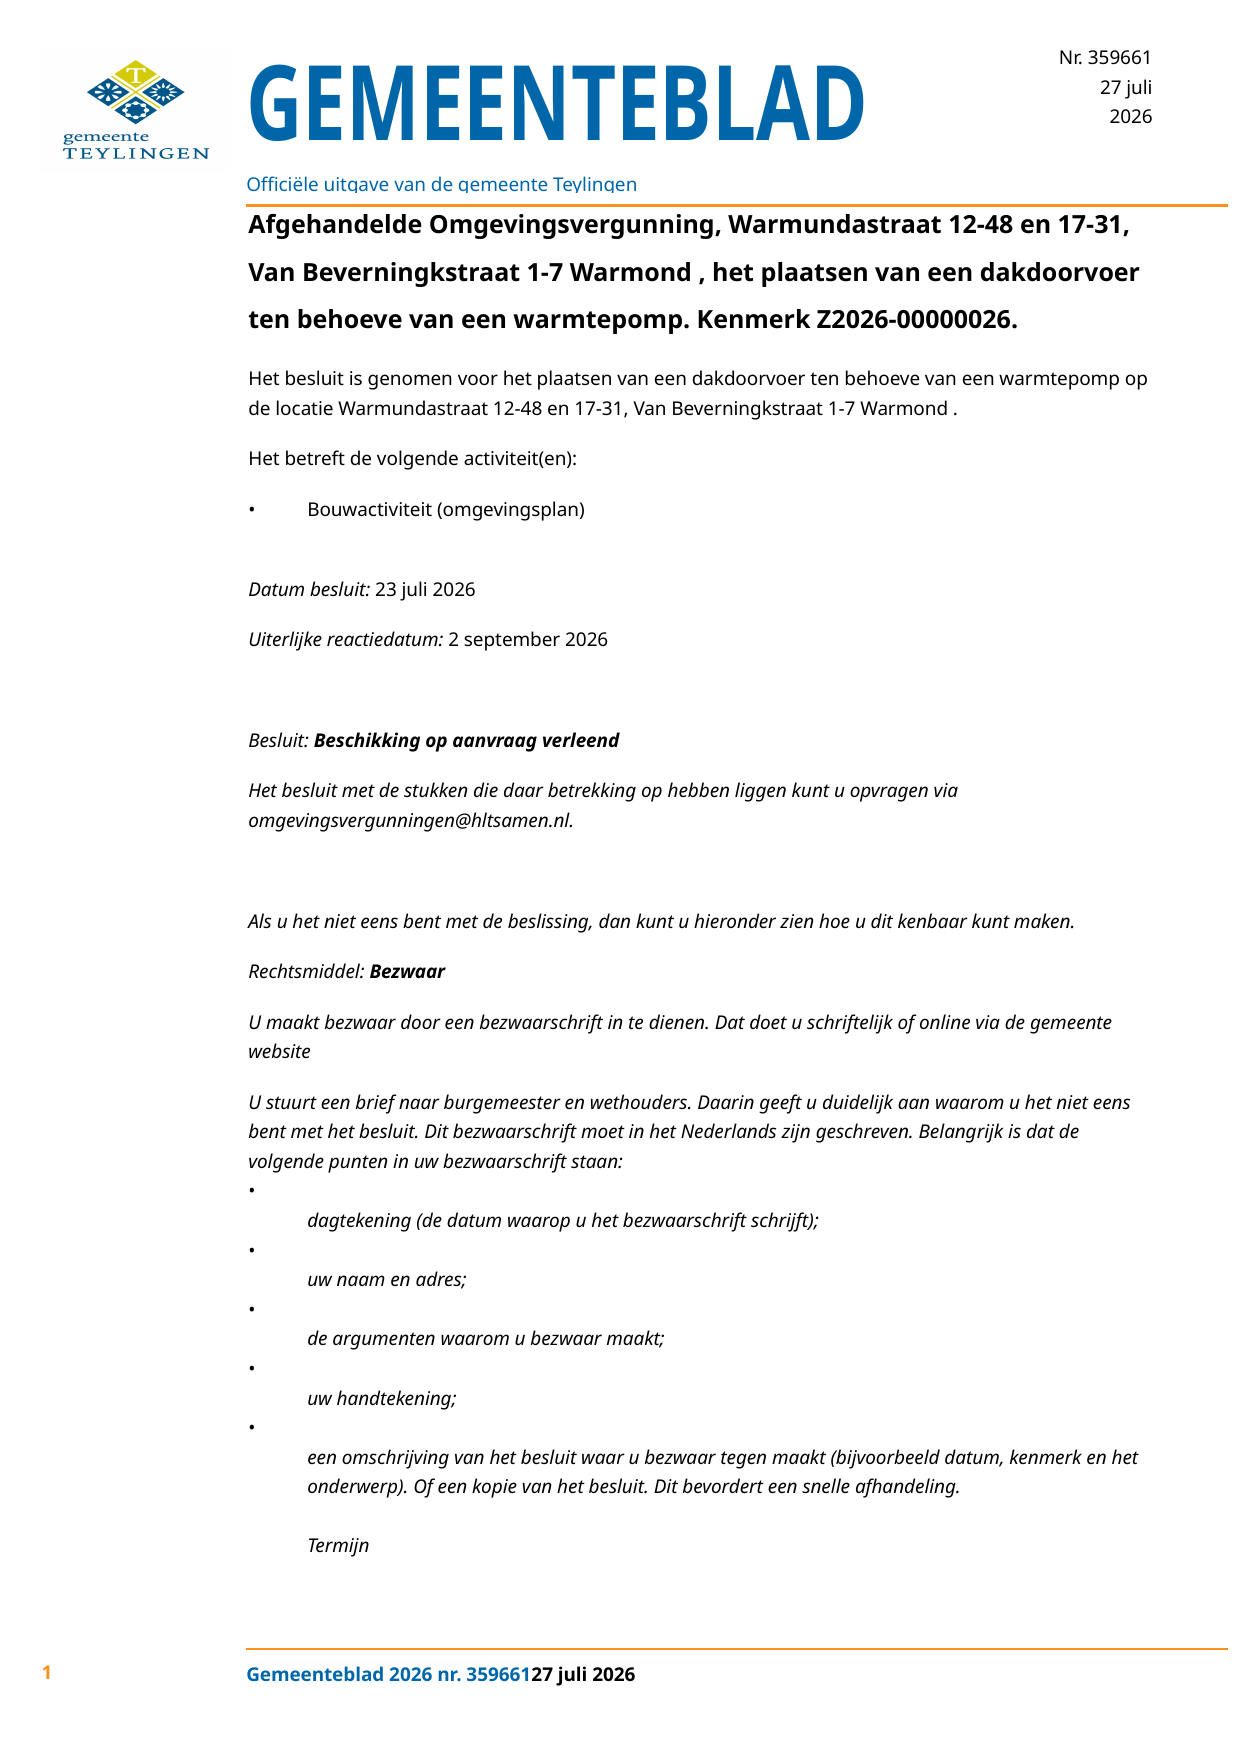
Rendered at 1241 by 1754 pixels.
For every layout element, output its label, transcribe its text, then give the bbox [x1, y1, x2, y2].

text Datum besluit: 23 juli 2026 [248, 576, 1152, 602]
list de argumenten waarom u bezwaar maakt; [248, 1326, 1152, 1351]
text Het besluit met de stukken die daar betrekking op hebben liggen kunt u opvragen via omgevingsvergunningen@hltsamen.nl. [248, 778, 1152, 833]
text U stuurt een brief naar burgemeester en wethouders. Daarin geeft u duidelijk aan waarom u het niet eens bent met het besluit. Dit bezwaarschrift moet in het Nederlands zijn geschreven. Belangrijk is dat de volgende punten in uw bezwaarschrift staan: [248, 1089, 1152, 1174]
list Termijn [248, 1533, 1152, 1558]
text Besluit: Beschikking op aanvraag verleend [248, 727, 1152, 753]
text Het besluit is genomen voor het plaatsen van een dakdoorvoer ten behoeve van een warmtepomp op de locatie Warmundastraat 12-48 en 17-31, Van Beverningkstraat 1-7 Warmond . [248, 366, 1152, 421]
text U maakt bezwaar door een bezwaarschrift in te dienen. Dat doet u schriftelijk of online via de gemeente website [248, 1009, 1152, 1064]
picture [41, 47, 231, 172]
list uw handtekening; [248, 1385, 1152, 1410]
list uw naam en adres; [248, 1266, 1152, 1292]
list dagtekening (de datum waarop u het bezwaarschrift schrijft); [248, 1207, 1152, 1233]
text Het betreft de volgende activiteit(en): [248, 446, 1152, 471]
text Rechtsmiddel: Bezwaar [248, 958, 1152, 984]
list Bouwactiviteit (omgevingsplan) [248, 496, 1152, 522]
list een omschrijving van het besluit waar u bezwaar tegen maakt (bijvoorbeeld datum, kenmerk en het onderwerp). Of een kopie van het besluit. Dit bevordert een snelle afhandeling. [248, 1444, 1152, 1499]
text Als u het niet eens bent met de beslissing, dan kunt u hieronder zien hoe u dit kenbaar kunt maken. [248, 908, 1152, 934]
text Uiterlijke reactiedatum: 2 september 2026 [248, 626, 1152, 652]
text Afgehandelde Omgevingsvergunning, Warmundastraat 12-48 en 17-31, Van Beverningkstraat 1-7 Warmond , het plaatsen van een dakdoorvoer ten behoeve van een warmtepomp. Kenmerk Z2026-00000026. [248, 207, 1152, 336]
